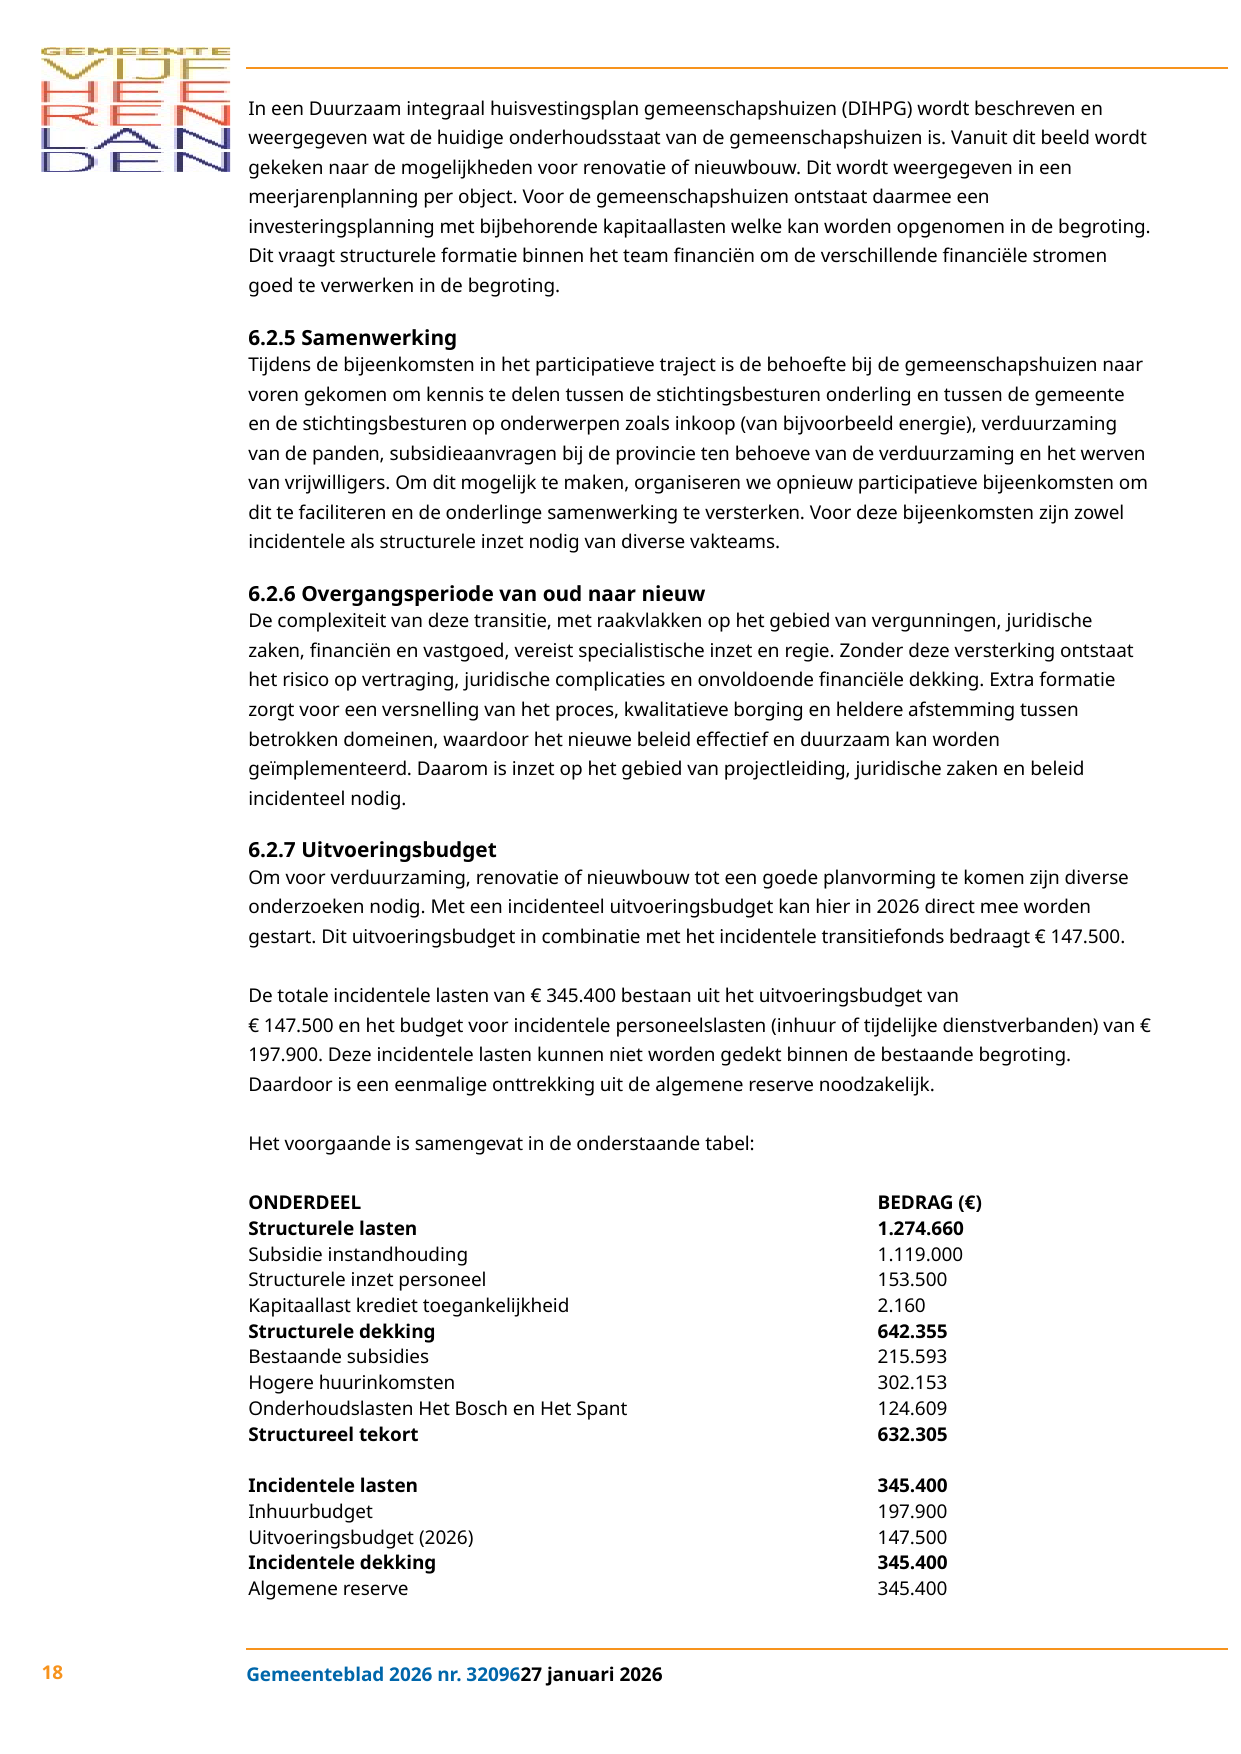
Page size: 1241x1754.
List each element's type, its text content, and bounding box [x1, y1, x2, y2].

table_cell Incidentele lasten [248, 1473, 877, 1498]
text Tijdens de bijeenkomsten in het participatieve traject is de behoefte bij de gemeenschapshuizen naar voren gekomen om kennis te delen tussen de stichtingsbesturen onderling en tussen de gemeente en de stichtingsbesturen op onderwerpen zoals inkoop (van bijvoorbeeld energie), verduurzaming van de panden, subsidieaanvragen bij de provincie ten behoeve van de verduurzaming en het werven van vrijwilligers. Om dit mogelijk te maken, organiseren we opnieuw participatieve bijeenkomsten om dit te faciliteren en de onderlinge samenwerking te versterken. Voor deze bijeenkomsten zijn zowel incidentele als structurele inzet nodig van diverse vakteams. [248, 351, 1152, 554]
table_cell Kapitaallast krediet toegankelijkheid [248, 1292, 877, 1318]
text De complexiteit van deze transitie, met raakvlakken op het gebied van vergunningen, juridische zaken, financiën en vastgoed, vereist specialistische inzet en regie. Zonder deze versterking ontstaat het risico op vertraging, juridische complicaties en onvoldoende financiële dekking. Extra formatie zorgt voor een versnelling van het proces, kwalitatieve borging en heldere afstemming tussen betrokken domeinen, waardoor het nieuwe beleid effectief en duurzaam kan worden geïmplementeerd. Daarom is inzet op het gebied van projectleiding, juridische zaken en beleid incidenteel nodig. [248, 607, 1152, 811]
table_cell Subsidie instandhouding [248, 1241, 877, 1267]
table_cell Uitvoeringsbudget (2026) [248, 1524, 877, 1549]
text Om voor verduurzaming, renovatie of nieuwbouw tot een goede planvorming te komen zijn diverse onderzoeken nodig. Met een incidenteel uitvoeringsbudget kan hier in 2026 direct mee worden gestart. Dit uitvoeringsbudget in combinatie met het incidentele transitiefonds bedraagt € 147.500. [248, 864, 1152, 949]
table_cell 345.400 [878, 1550, 1152, 1575]
text De totale incidentele lasten van € 345.400 bestaan uit het uitvoeringsbudget van [248, 982, 1152, 1008]
text 6.2.7 Uitvoeringsbudget [248, 835, 1152, 864]
table_cell 345.400 [878, 1575, 1152, 1601]
picture [41, 47, 231, 172]
table_cell 345.400 [878, 1473, 1152, 1498]
table_cell Hogere huurinkomsten [248, 1370, 877, 1395]
table_cell 642.355 [878, 1318, 1152, 1344]
table_cell Inhuurbudget [248, 1498, 877, 1524]
table_cell 147.500 [878, 1524, 1152, 1549]
table_header BEDRAG (€) [878, 1189, 1152, 1215]
table_cell Structurele inzet personeel [248, 1267, 877, 1292]
table_cell Algemene reserve [248, 1575, 877, 1601]
table_cell [248, 1447, 877, 1472]
text In een Duurzaam integraal huisvestingsplan gemeenschapshuizen (DIHPG) wordt beschreven en weergegeven wat de huidige onderhoudsstaat van de gemeenschapshuizen is. Vanuit dit beeld wordt gekeken naar de mogelijkheden voor renovatie of nieuwbouw. Dit wordt weergegeven in een meerjarenplanning per object. Voor de gemeenschapshuizen ontstaat daarmee een investeringsplanning met bijbehorende kapitaallasten welke kan worden opgenomen in de begroting. Dit vraagt structurele formatie binnen het team financiën om de verschillende financiële stromen goed te verwerken in de begroting. [248, 95, 1152, 298]
text 6.2.5 Samenwerking [248, 323, 1152, 351]
table_cell 197.900 [878, 1498, 1152, 1524]
table_cell Structureel tekort [248, 1421, 877, 1447]
table_cell Structurele dekking [248, 1318, 877, 1344]
table_cell 1.274.660 [878, 1215, 1152, 1241]
table_cell 2.160 [878, 1292, 1152, 1318]
table_cell 1.119.000 [878, 1241, 1152, 1267]
table_cell Bestaande subsidies [248, 1344, 877, 1369]
table_cell Structurele lasten [248, 1215, 877, 1241]
table_header ONDERDEEL [248, 1189, 877, 1215]
text € 147.500 en het budget voor incidentele personeelslasten (inhuur of tijdelijke dienstverbanden) van € 197.900. Deze incidentele lasten kunnen niet worden gedekt binnen de bestaande begroting. Daardoor is een eenmalige onttrekking uit de algemene reserve noodzakelijk. [248, 1012, 1152, 1097]
table_cell 632.305 [878, 1421, 1152, 1447]
table_cell 302.153 [878, 1370, 1152, 1395]
table_cell 215.593 [878, 1344, 1152, 1369]
text 6.2.6 Overgangsperiode van oud naar nieuw [248, 579, 1152, 607]
table_cell 124.609 [878, 1395, 1152, 1421]
table_cell Onderhoudslasten Het Bosch en Het Spant [248, 1395, 877, 1421]
table_cell [878, 1447, 1152, 1472]
table_cell Incidentele dekking [248, 1550, 877, 1575]
table_cell 153.500 [878, 1267, 1152, 1292]
text Het voorgaande is samengevat in de onderstaande tabel: [248, 1130, 1152, 1156]
